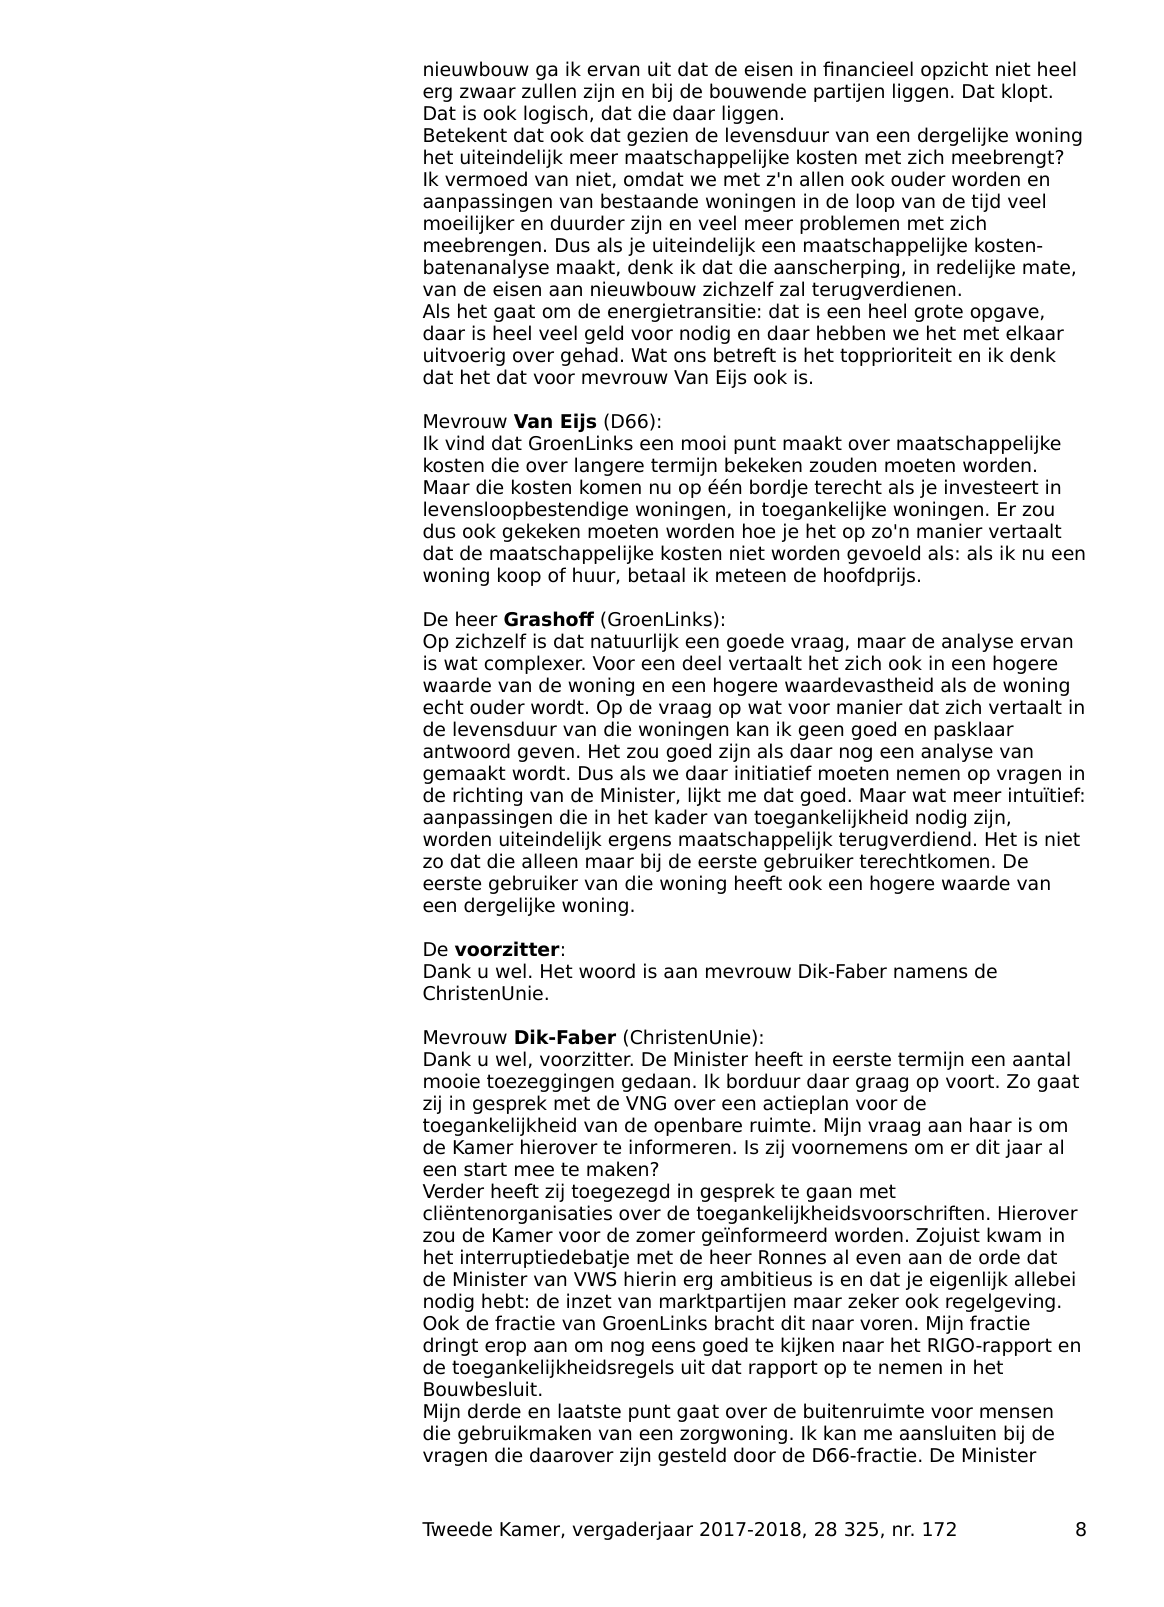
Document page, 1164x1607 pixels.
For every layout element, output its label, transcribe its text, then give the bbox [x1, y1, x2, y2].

text Verder heeft zij toegezegd in gesprek te gaan met cliëntenorganisaties over de toegankelijkheidsvoorschriften. Hierover zou de Kamer voor de zomer geïnformeerd worden. Zojuist kwam in het interruptiedebatje met de heer Ronnes al even aan de orde dat de Minister van VWS hierin erg ambitieus is en dat je eigenlijk allebei nodig hebt: de inzet van marktpartijen maar zeker ook regelgeving. Ook de fractie van GroenLinks bracht dit naar voren. Mijn fractie dringt erop aan om nog eens goed te kijken naar het RIGO-rapport en de toegankelijkheidsregels uit dat rapport op te nemen in het Bouwbesluit. [422, 1181, 1087, 1401]
text nieuwbouw ga ik ervan uit dat de eisen in financieel opzicht niet heel erg zwaar zullen zijn en bij de bouwende partijen liggen. Dat klopt. Dat is ook logisch, dat die daar liggen. [422, 59, 1087, 125]
text Mevrouw Dik-Faber (ChristenUnie): [422, 1027, 1087, 1049]
text Op zichzelf is dat natuurlijk een goede vraag, maar de analyse ervan is wat complexer. Voor een deel vertaalt het zich ook in een hogere waarde van de woning en een hogere waardevastheid als de woning echt ouder wordt. Op de vraag op wat voor manier dat zich vertaalt in de levensduur van die woningen kan ik geen goed en pasklaar antwoord geven. Het zou goed zijn als daar nog een analyse van gemaakt wordt. Dus als we daar initiatief moeten nemen op vragen in de richting van de Minister, lijkt me dat goed. Maar wat meer intuïtief: aanpassingen die in het kader van toegankelijkheid nodig zijn, worden uiteindelijk ergens maatschappelijk terugverdiend. Het is niet zo dat die alleen maar bij de eerste gebruiker terechtkomen. De eerste gebruiker van die woning heeft ook een hogere waarde van een dergelijke woning. [422, 631, 1087, 917]
text De voorzitter: [422, 939, 1087, 961]
text De heer Grashoff (GroenLinks): [422, 609, 1087, 631]
text Mijn derde en laatste punt gaat over de buitenruimte voor mensen die gebruikmaken van een zorgwoning. Ik kan me aansluiten bij de vragen die daarover zijn gesteld door de D66-fractie. De Minister [422, 1401, 1087, 1467]
text Betekent dat ook dat gezien de levensduur van een dergelijke woning het uiteindelijk meer maatschappelijke kosten met zich meebrengt? Ik vermoed van niet, omdat we met z'n allen ook ouder worden en aanpassingen van bestaande woningen in de loop van de tijd veel moeilijker en duurder zijn en veel meer problemen met zich meebrengen. Dus als je uiteindelijk een maatschappelijke kosten-batenanalyse maakt, denk ik dat die aanscherping, in redelijke mate, van de eisen aan nieuwbouw zichzelf zal terugverdienen. [422, 125, 1087, 301]
text Mevrouw Van Eijs (D66): [422, 411, 1087, 433]
text Ik vind dat GroenLinks een mooi punt maakt over maatschappelijke kosten die over langere termijn bekeken zouden moeten worden. Maar die kosten komen nu op één bordje terecht als je investeert in levensloopbestendige woningen, in toegankelijke woningen. Er zou dus ook gekeken moeten worden hoe je het op zo'n manier vertaalt dat de maatschappelijke kosten niet worden gevoeld als: als ik nu een woning koop of huur, betaal ik meteen de hoofdprijs. [422, 433, 1087, 587]
text Als het gaat om de energietransitie: dat is een heel grote opgave, daar is heel veel geld voor nodig en daar hebben we het met elkaar uitvoerig over gehad. Wat ons betreft is het topprioriteit en ik denk dat het dat voor mevrouw Van Eijs ook is. [422, 301, 1087, 389]
text Dank u wel. Het woord is aan mevrouw Dik-Faber namens de ChristenUnie. [422, 961, 1087, 1005]
text Dank u wel, voorzitter. De Minister heeft in eerste termijn een aantal mooie toezeggingen gedaan. Ik borduur daar graag op voort. Zo gaat zij in gesprek met de VNG over een actieplan voor de toegankelijkheid van de openbare ruimte. Mijn vraag aan haar is om de Kamer hierover te informeren. Is zij voornemens om er dit jaar al een start mee te maken? [422, 1049, 1087, 1181]
